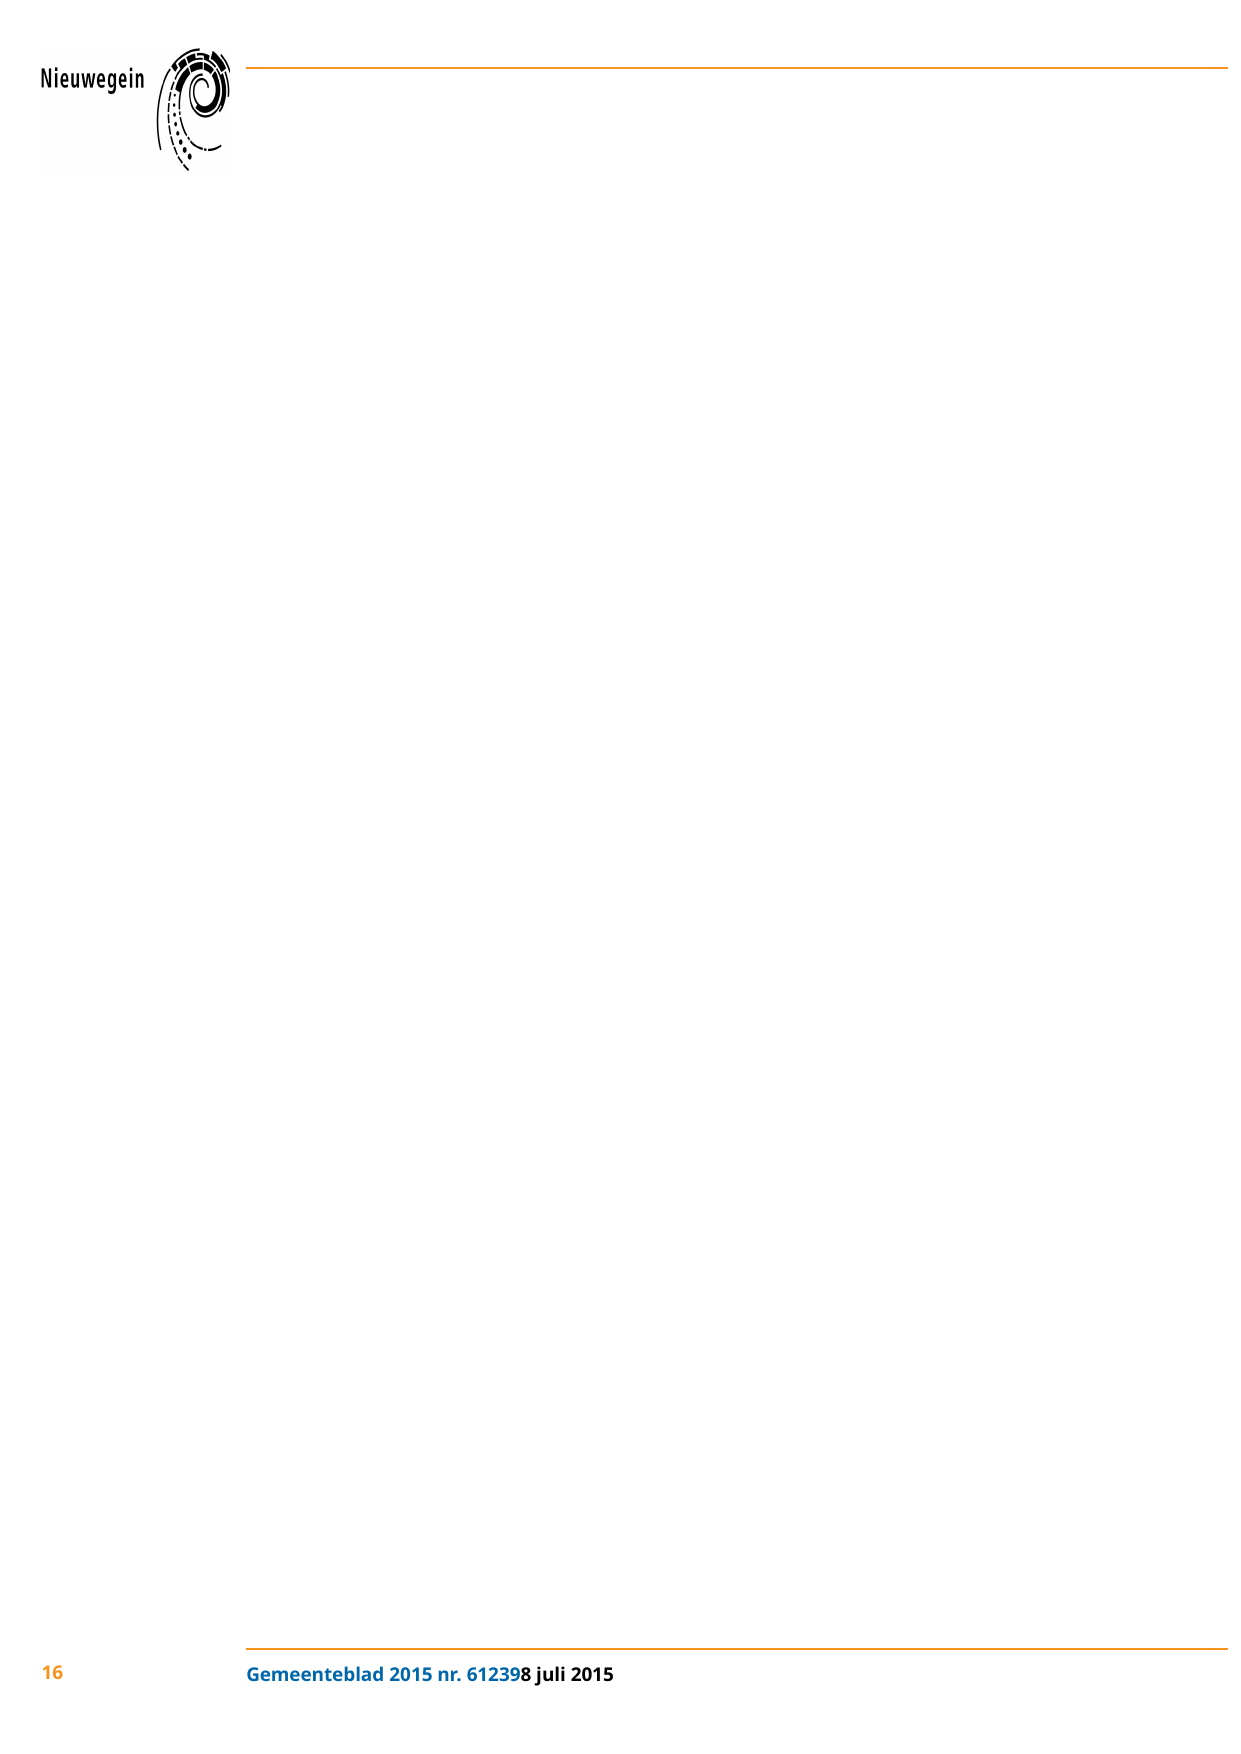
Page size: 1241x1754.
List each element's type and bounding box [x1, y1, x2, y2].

picture [41, 47, 231, 172]
